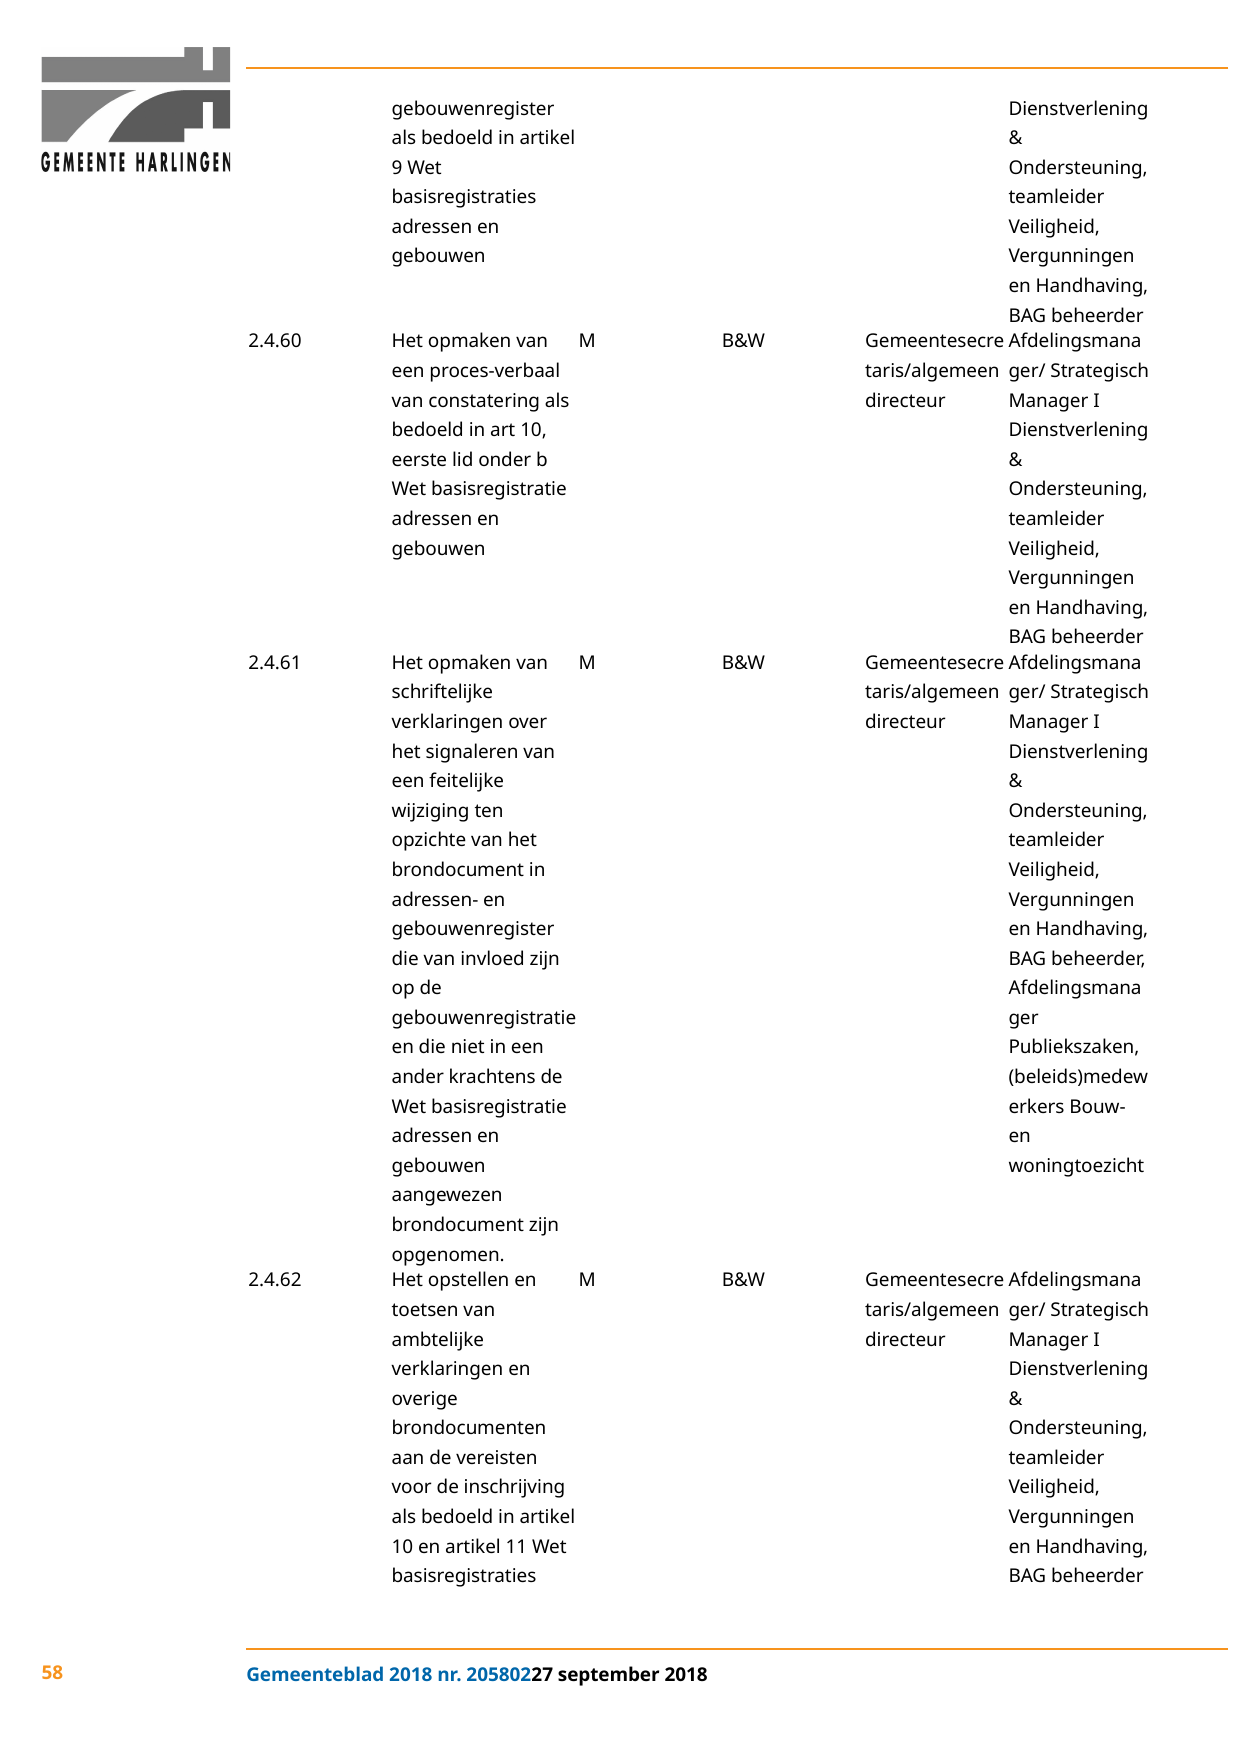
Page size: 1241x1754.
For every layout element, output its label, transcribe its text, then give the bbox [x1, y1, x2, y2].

table_cell 2.4.61 [248, 649, 391, 1267]
table_cell M [578, 328, 722, 649]
table_cell [865, 95, 1008, 328]
table_cell B&W [722, 1267, 865, 1588]
table_cell M [578, 649, 722, 1267]
table_cell B&W [722, 328, 865, 649]
table_cell Gemeentesecretaris/algemeen directeur [865, 328, 1008, 649]
table_cell [248, 95, 391, 328]
table_cell Afdelingsmanager/ Strategisch Manager I Dienstverlening & Ondersteuning, teamleider Veiligheid, Vergunningen en Handhaving, BAG beheerder [1008, 328, 1152, 649]
table_cell Afdelingsmanager/ Strategisch Manager I Dienstverlening & Ondersteuning, teamleider Veiligheid, Vergunningen en Handhaving, BAG beheerder [1008, 1267, 1152, 1588]
table_cell B&W [722, 649, 865, 1267]
table_cell 2.4.62 [248, 1267, 391, 1588]
picture [41, 47, 231, 172]
table_cell 2.4.60 [248, 328, 391, 649]
table_cell Afdelingsmanager/ Strategisch Manager I Dienstverlening & Ondersteuning, teamleider Veiligheid, Vergunningen en Handhaving, BAG beheerder, Afdelingsmanager Publiekszaken, (beleids)medewerkers Bouw- en woningtoezicht [1008, 649, 1152, 1267]
table_cell Het opstellen en toetsen van ambtelijke verklaringen en overige brondocumenten aan de vereisten voor de inschrijving als bedoeld in artikel 10 en artikel 11 Wet basisregistraties [391, 1267, 578, 1588]
table_cell M [578, 1267, 722, 1588]
table_cell [578, 95, 722, 328]
table_cell [722, 95, 865, 328]
table_cell Gemeentesecretaris/algemeen directeur [865, 1267, 1008, 1588]
table_cell gebouwenregister als bedoeld in artikel 9 Wet basisregistraties adressen en gebouwen [391, 95, 578, 328]
table_cell Gemeentesecretaris/algemeen directeur [865, 649, 1008, 1267]
table_cell Dienstverlening & Ondersteuning, teamleider Veiligheid, Vergunningen en Handhaving, BAG beheerder [1008, 95, 1152, 328]
table_cell Het opmaken van schriftelijke verklaringen over het signaleren van een feitelijke wijziging ten opzichte van het brondocument in adressen- en gebouwenregister die van invloed zijn op de gebouwenregistratie en die niet in een ander krachtens de Wet basisregistratie adressen en gebouwen aangewezen brondocument zijn opgenomen. [391, 649, 578, 1267]
table_cell Het opmaken van een proces-verbaal van constatering als bedoeld in art 10, eerste lid onder b Wet basisregistratie adressen en gebouwen [391, 328, 578, 649]
